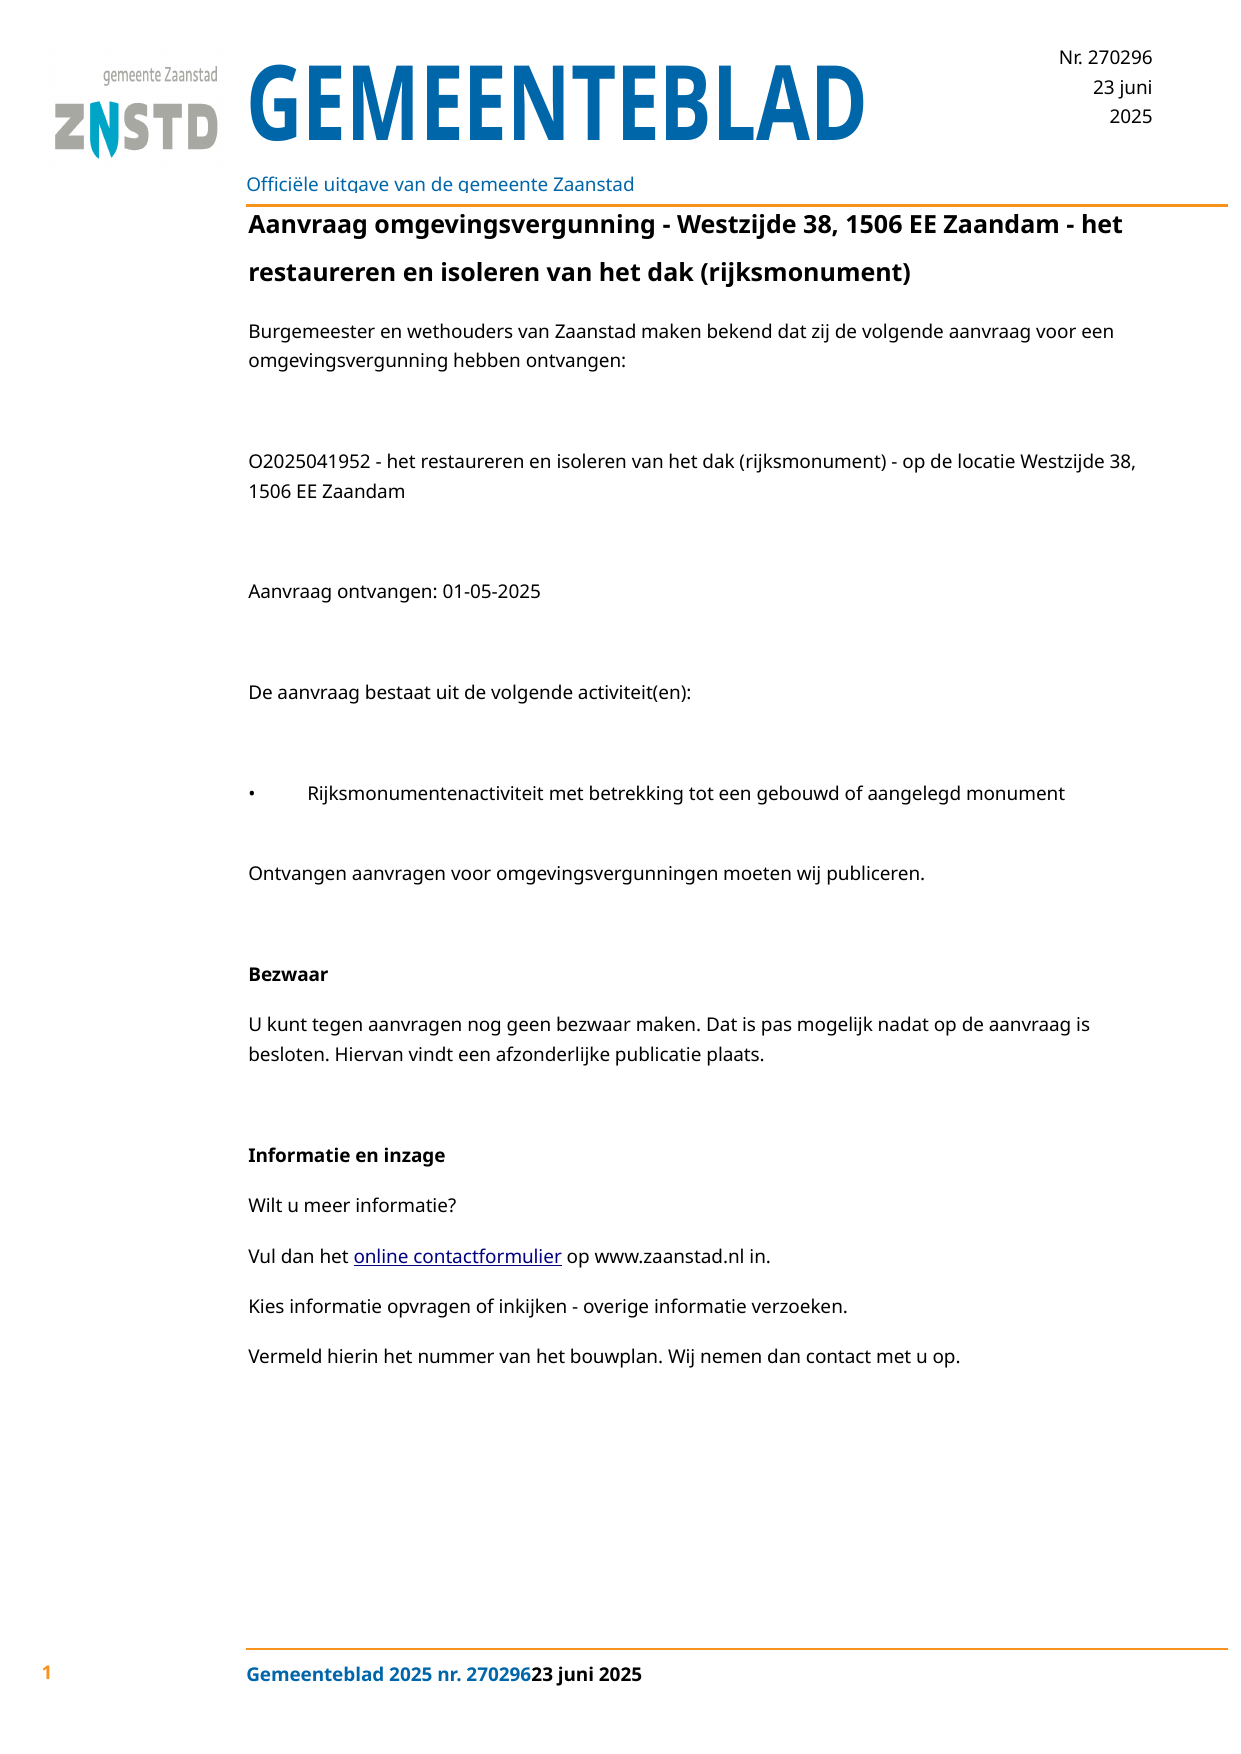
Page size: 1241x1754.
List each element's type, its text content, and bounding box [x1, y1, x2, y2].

text Vul dan het online contactformulier op www.zaanstad.nl in. [248, 1243, 1152, 1269]
text Bezwaar [248, 961, 1152, 987]
text Vermeld hierin het nummer van het bouwplan. Wij nemen dan contact met u op. [248, 1344, 1152, 1369]
text O2025041952 - het restaureren en isoleren van het dak (rijksmonument) - op de locatie Westzijde 38, 1506 EE Zaandam [248, 448, 1152, 504]
text Informatie en inzage [248, 1142, 1152, 1168]
text U kunt tegen aanvragen nog geen bezwaar maken. Dat is pas mogelijk nadat op de aanvraag is besloten. Hiervan vindt een afzonderlijke publicatie plaats. [248, 1012, 1152, 1067]
text Burgemeester en wethouders van Zaanstad maken bekend dat zij de volgende aanvraag voor een omgevingsvergunning hebben ontvangen: [248, 318, 1152, 373]
text De aanvraag bestaat uit de volgende activiteit(en): [248, 679, 1152, 705]
text Wilt u meer informatie? [248, 1192, 1152, 1218]
text Ontvangen aanvragen voor omgevingsvergunningen moeten wij publiceren. [248, 860, 1152, 886]
picture [41, 47, 231, 172]
text Aanvraag ontvangen: 01-05-2025 [248, 579, 1152, 604]
list Rijksmonumentenactiviteit met betrekking tot een gebouwd of aangelegd monument [248, 780, 1152, 806]
text Kies informatie opvragen of inkijken - overige informatie verzoeken. [248, 1293, 1152, 1319]
text Aanvraag omgevingsvergunning - Westzijde 38, 1506 EE Zaandam - het restaureren en isoleren van het dak (rijksmonument) [248, 207, 1152, 288]
